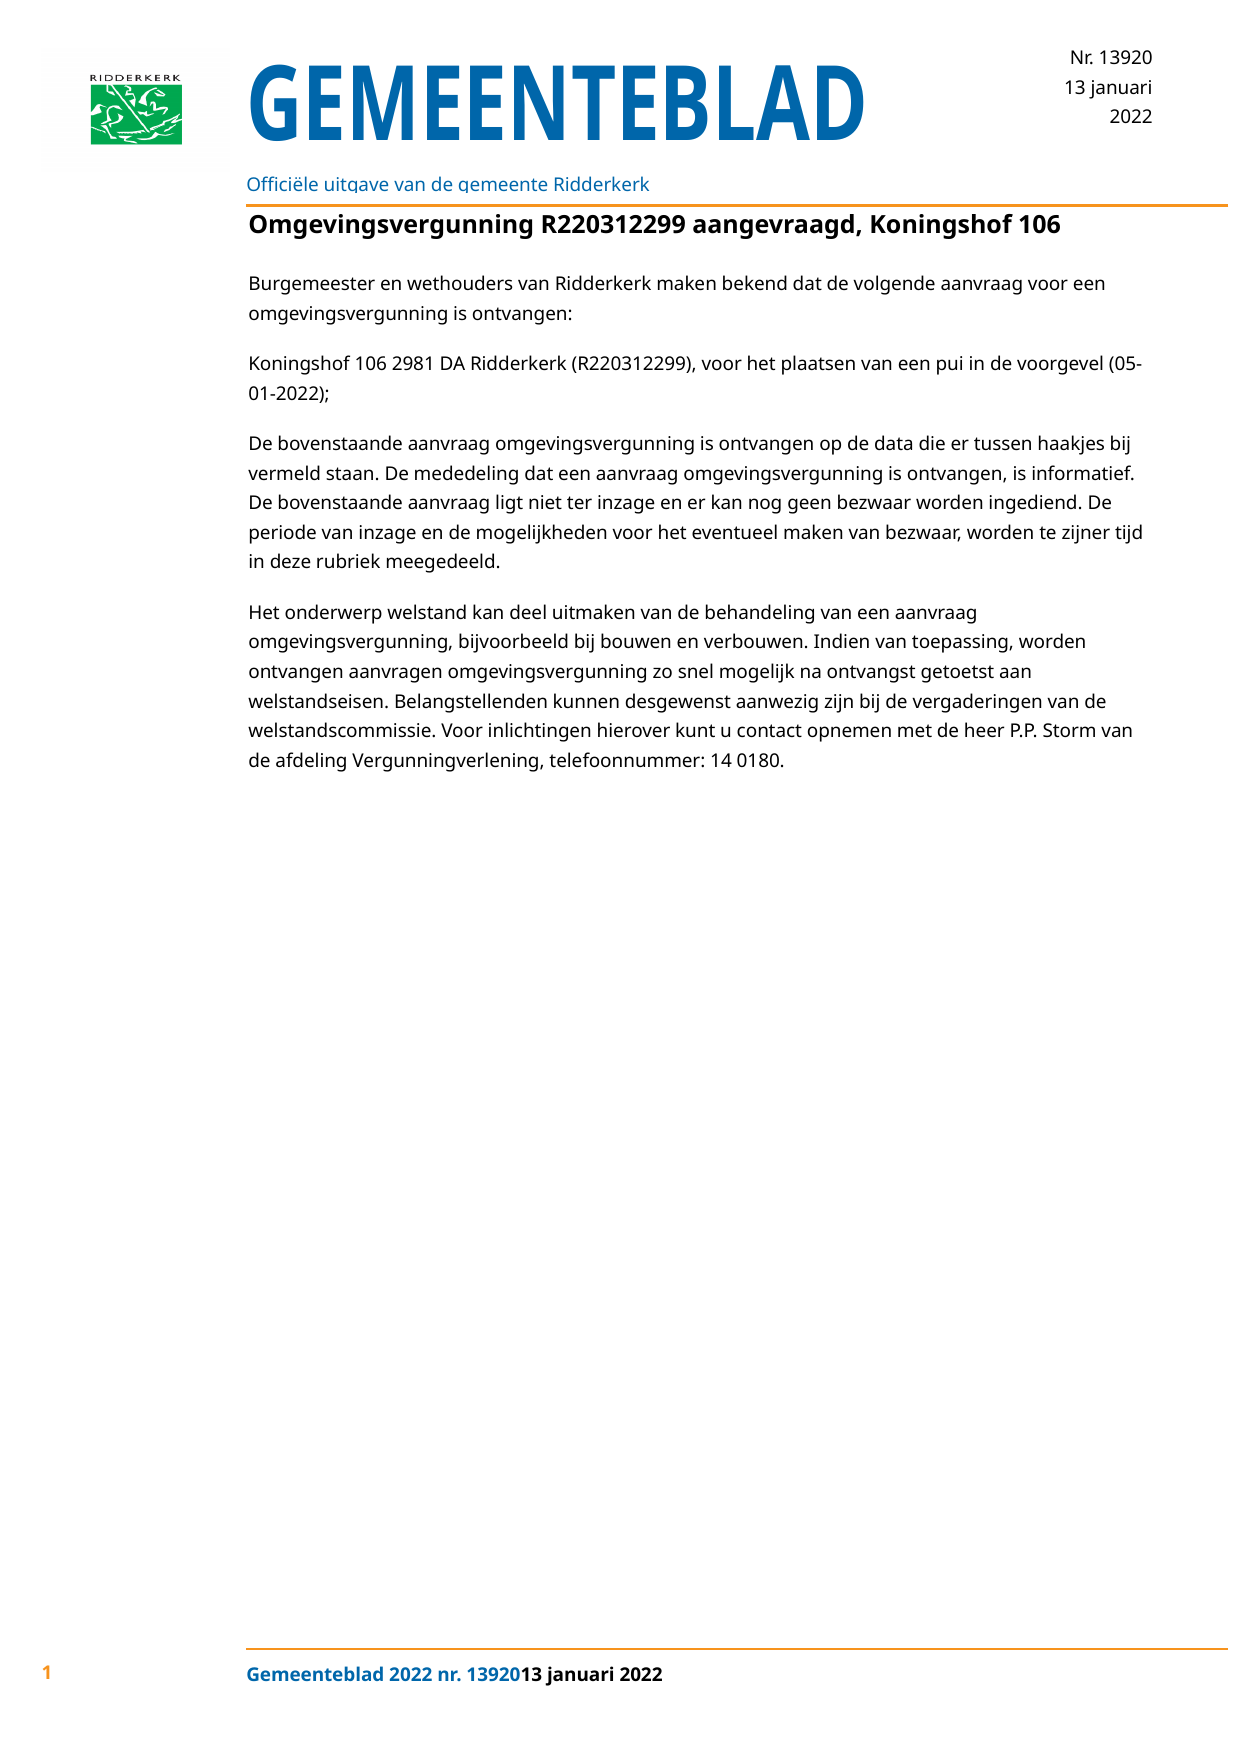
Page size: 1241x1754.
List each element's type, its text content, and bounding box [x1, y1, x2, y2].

text Burgemeester en wethouders van Ridderkerk maken bekend dat de volgende aanvraag voor een omgevingsvergunning is ontvangen: [248, 270, 1152, 326]
text Het onderwerp welstand kan deel uitmaken van de behandeling van een aanvraag omgevingsvergunning, bijvoorbeeld bij bouwen en verbouwen. Indien van toepassing, worden ontvangen aanvragen omgevingsvergunning zo snel mogelijk na ontvangst getoetst aan welstandseisen. Belangstellenden kunnen desgewenst aanwezig zijn bij de vergaderingen van de welstandscommissie. Voor inlichtingen hierover kunt u contact opnemen met de heer P.P. Storm van de afdeling Vergunningverlening, telefoonnummer: 14 0180. [248, 599, 1152, 773]
text Koningshof 106 2981 DA Ridderkerk (R220312299), voor het plaatsen van een pui in de voorgevel (05-01-2022); [248, 350, 1152, 406]
text Omgevingsvergunning R220312299 aangevraagd, Koningshof 106 [248, 207, 1152, 241]
text De bovenstaande aanvraag omgevingsvergunning is ontvangen op de data die er tussen haakjes bij vermeld staan. De mededeling dat een aanvraag omgevingsvergunning is ontvangen, is informatief. De bovenstaande aanvraag ligt niet ter inzage en er kan nog geen bezwaar worden ingediend. De periode van inzage en de mogelijkheden voor het eventueel maken van bezwaar, worden te zijner tijd in deze rubriek meegedeeld. [248, 430, 1152, 574]
picture [41, 47, 231, 172]
